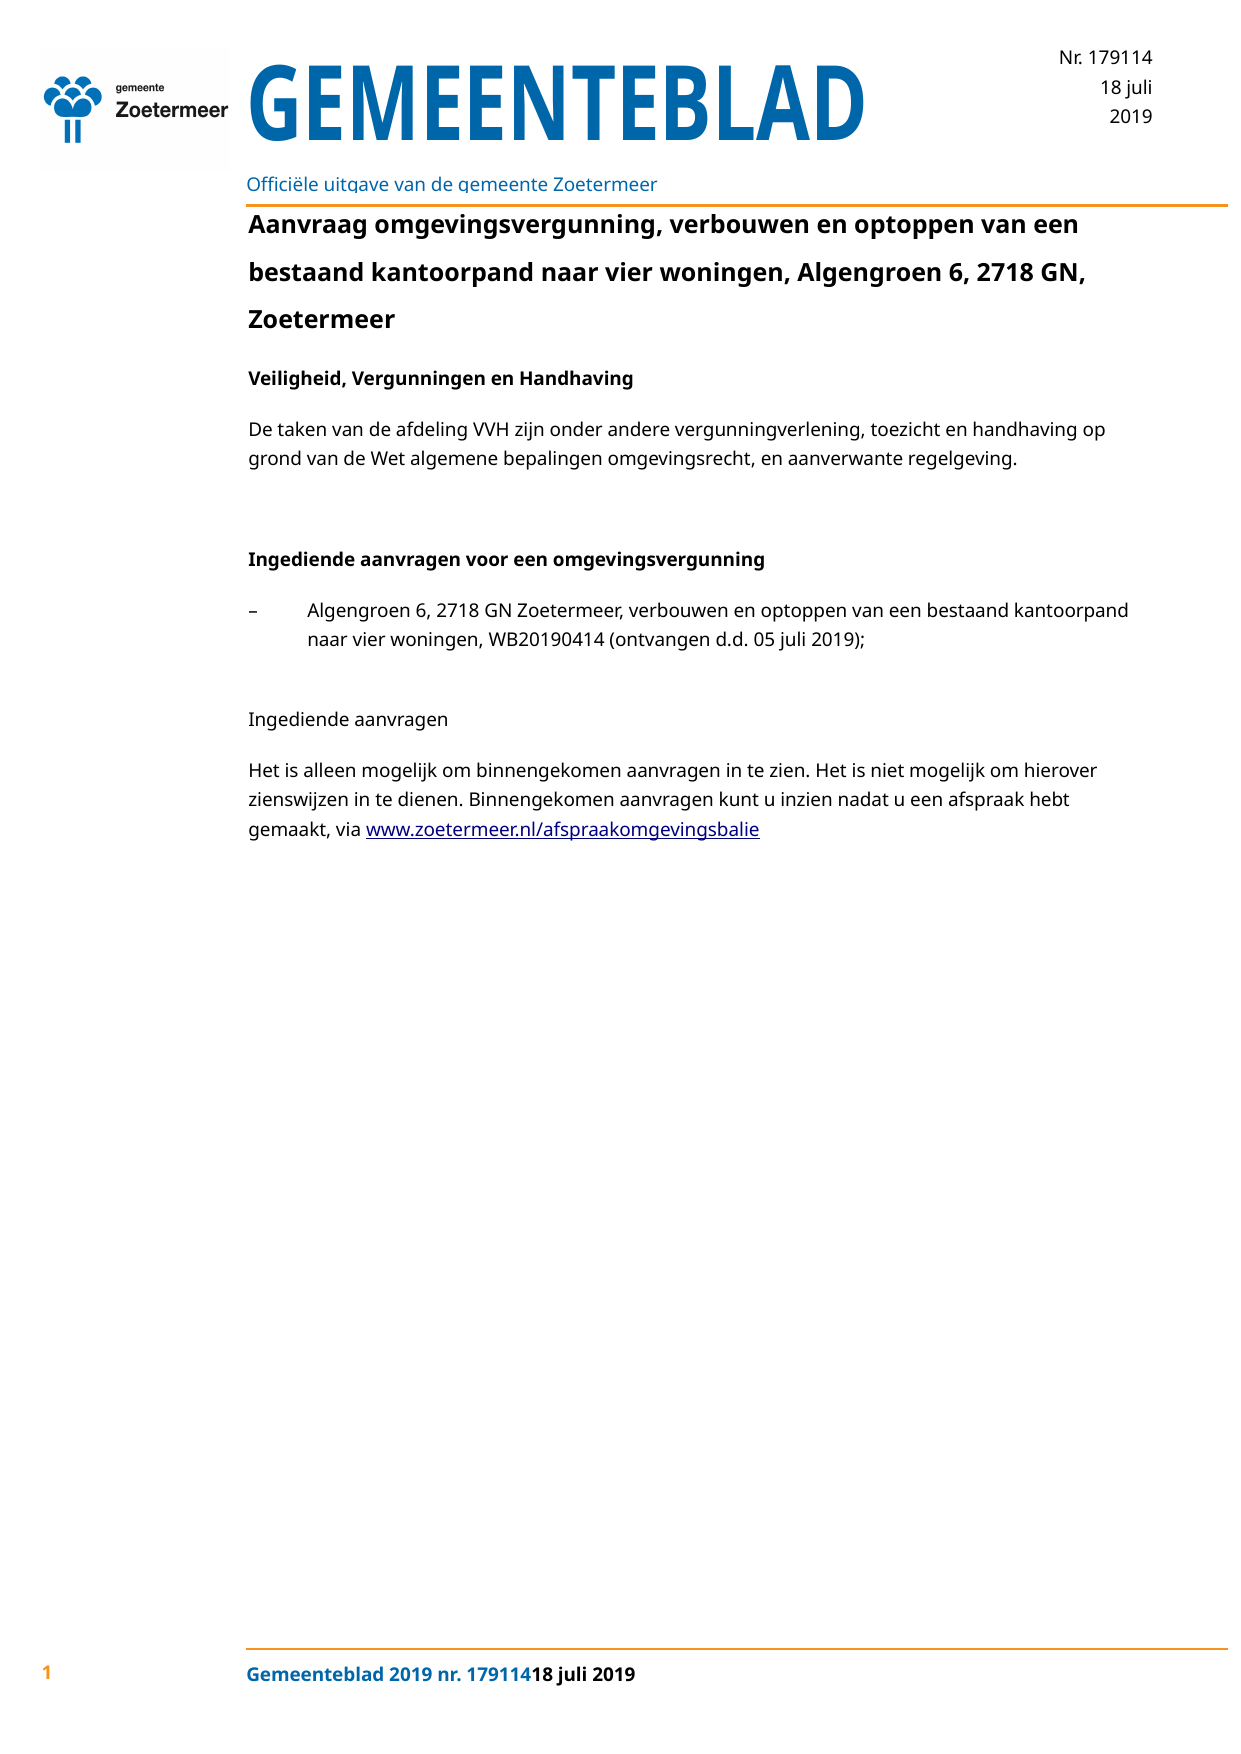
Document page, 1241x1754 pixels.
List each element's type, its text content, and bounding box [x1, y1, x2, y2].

text Het is alleen mogelijk om binnengekomen aanvragen in te zien. Het is niet mogelijk om hierover zienswijzen in te dienen. Binnengekomen aanvragen kunt u inzien nadat u een afspraak hebt gemaakt, via www.zoetermeer.nl/afspraakomgevingsbalie [248, 757, 1152, 842]
text Veiligheid, Vergunningen en Handhaving [248, 366, 1152, 391]
picture [41, 47, 231, 172]
text Ingediende aanvragen [248, 706, 1152, 732]
text Ingediende aanvragen voor een omgevingsvergunning [248, 546, 1152, 572]
list Algengroen 6, 2718 GN Zoetermeer, verbouwen en optoppen van een bestaand kantoorpand naar vier woningen, WB20190414 (ontvangen d.d. 05 juli 2019); [248, 597, 1152, 652]
text Aanvraag omgevingsvergunning, verbouwen en optoppen van een bestaand kantoorpand naar vier woningen, Algengroen 6, 2718 GN, Zoetermeer [248, 207, 1152, 336]
text De taken van de afdeling VVH zijn onder andere vergunningverlening, toezicht en handhaving op grond van de Wet algemene bepalingen omgevingsrecht, en aanverwante regelgeving. [248, 416, 1152, 471]
